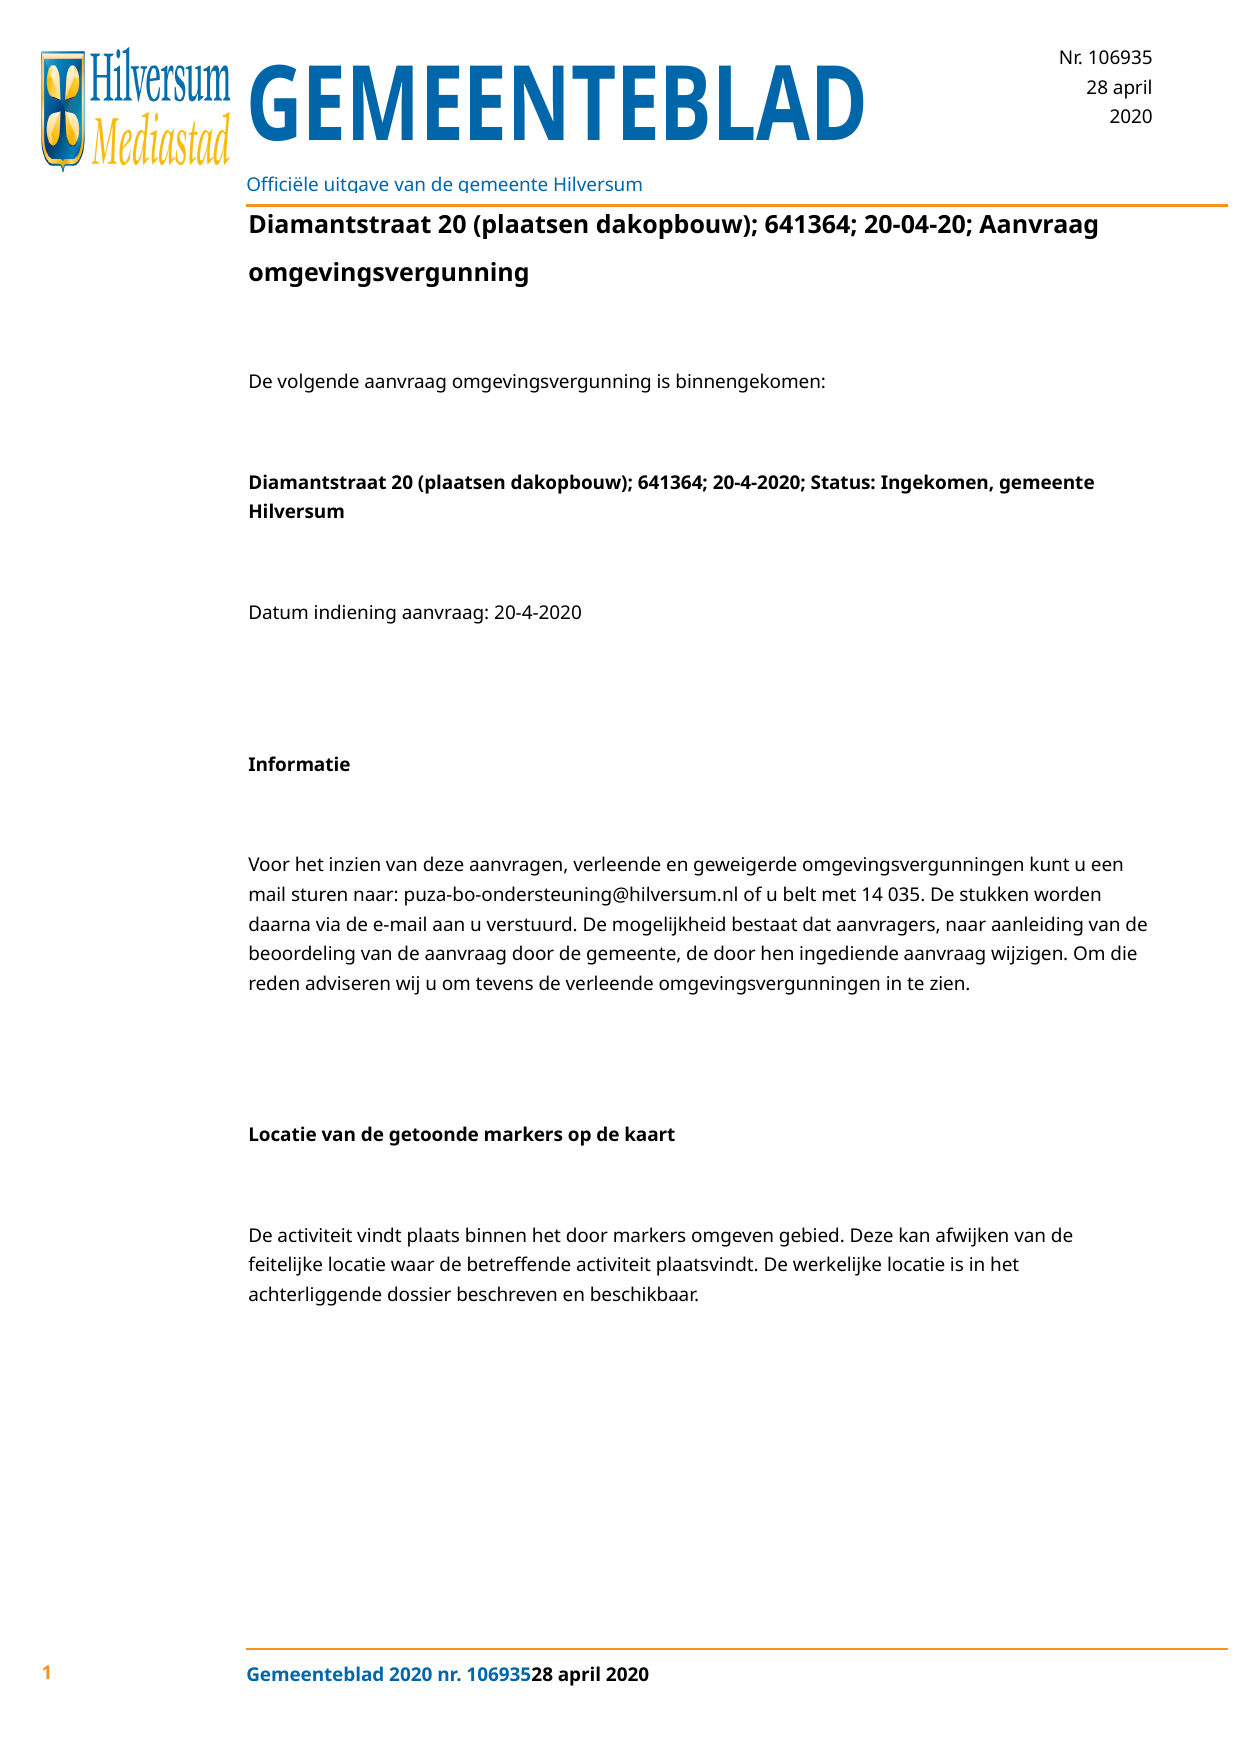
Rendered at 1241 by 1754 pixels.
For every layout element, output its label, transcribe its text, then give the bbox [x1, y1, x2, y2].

text Voor het inzien van deze aanvragen, verleende en geweigerde omgevingsvergunningen kunt u een mail sturen naar: puza-bo-ondersteuning@hilversum.nl of u belt met 14 035. De stukken worden daarna via de e-mail aan u verstuurd. De mogelijkheid bestaat dat aanvragers, naar aanleiding van de beoordeling van de aanvraag door de gemeente, de door hen ingediende aanvraag wijzigen. Om die reden adviseren wij u om tevens de verleende omgevingsvergunningen in te zien. [248, 852, 1152, 996]
text Locatie van de getoonde markers op de kaart [248, 1121, 1152, 1147]
text Datum indiening aanvraag: 20-4-2020 [248, 599, 1152, 625]
text De activiteit vindt plaats binnen het door markers omgeven gebied. Deze kan afwijken van de feitelijke locatie waar de betreffende activiteit plaatsvindt. De werkelijke locatie is in het achterliggende dossier beschreven en beschikbaar. [248, 1222, 1152, 1307]
picture [41, 47, 231, 172]
text Diamantstraat 20 (plaatsen dakopbouw); 641364; 20-4-2020; Status: Ingekomen, gemeente Hilversum [248, 469, 1152, 524]
text De volgende aanvraag omgevingsvergunning is binnengekomen: [248, 368, 1152, 394]
text Informatie [248, 751, 1152, 777]
text Diamantstraat 20 (plaatsen dakopbouw); 641364; 20-04-20; Aanvraag omgevingsvergunning [248, 207, 1152, 288]
